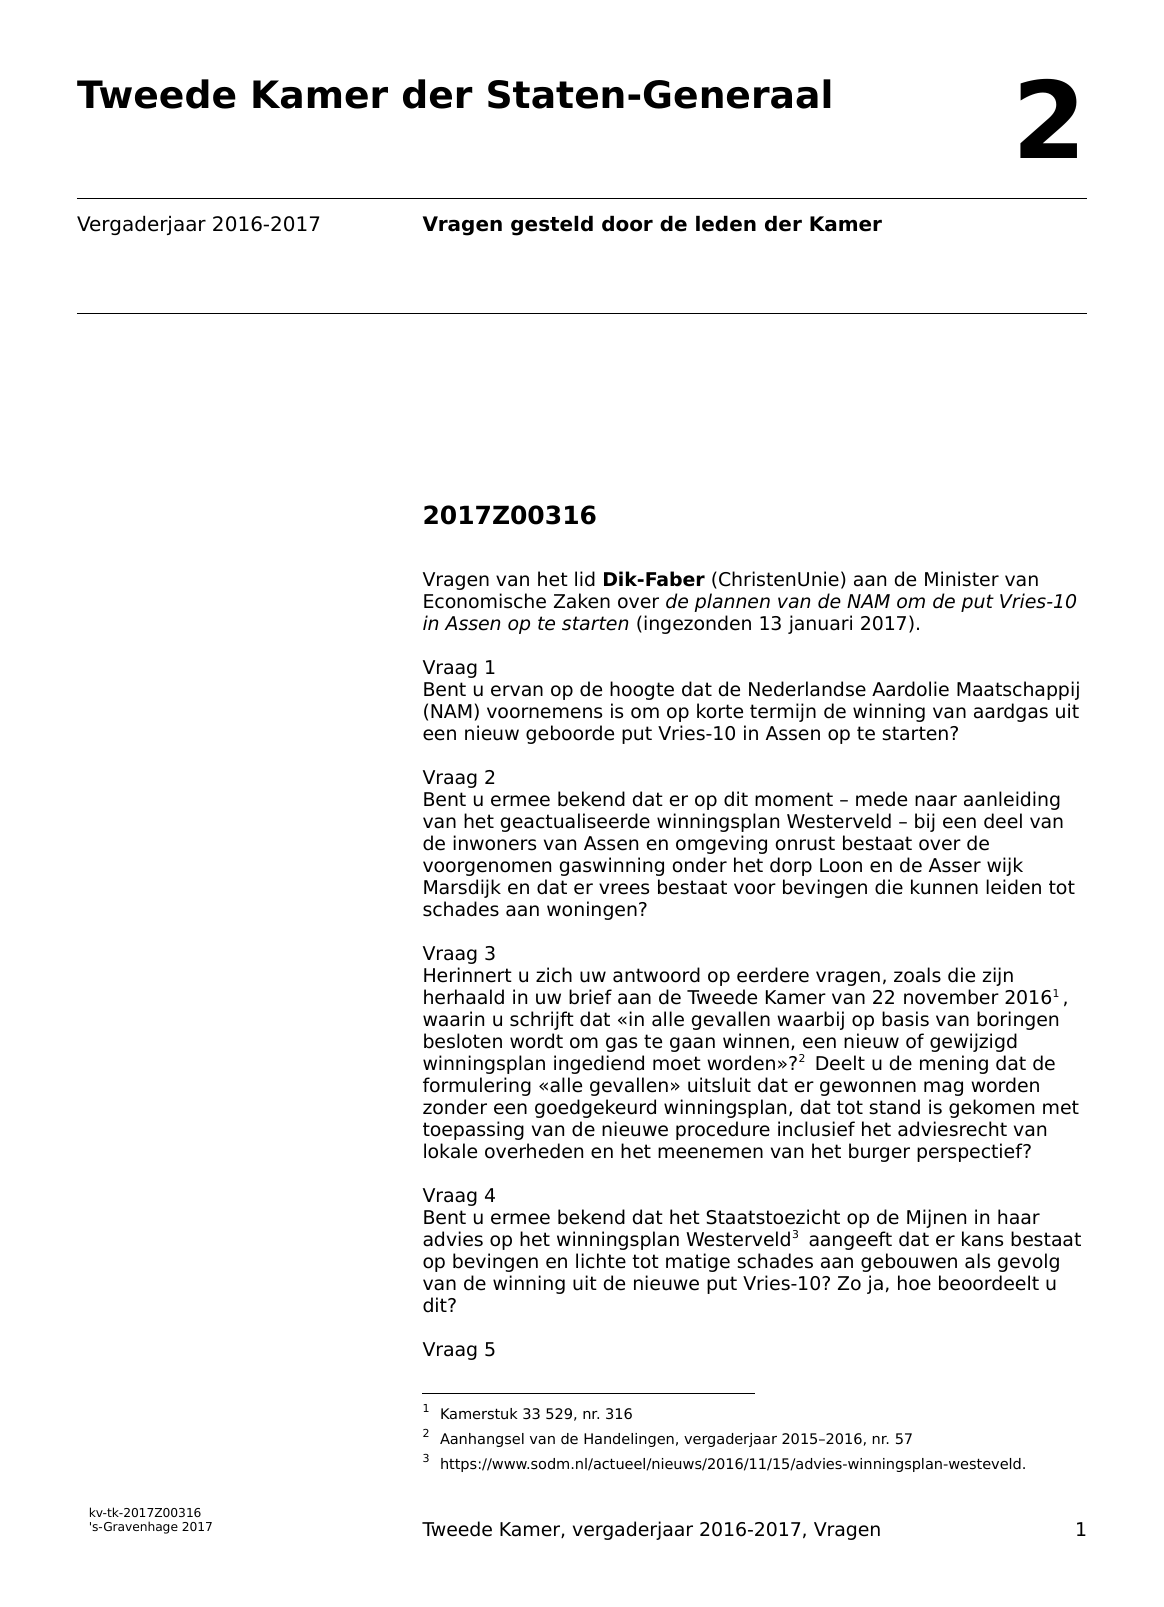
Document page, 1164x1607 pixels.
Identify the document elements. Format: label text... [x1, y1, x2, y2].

table_cell Vragen gesteld door de leden der Kamer [422, 199, 1087, 313]
table_cell Vergaderjaar 2016-2017 [77, 199, 422, 313]
text Bent u ermee bekend dat er op dit moment – mede naar aanleiding van het geactualiseerde winningsplan Westerveld – bij een deel van de inwoners van Assen en omgeving onrust bestaat over de voorgenomen gaswinning onder het dorp Loon en de Asser wijk Marsdijk en dat er vrees bestaat voor bevingen die kunnen leiden tot schades aan woningen? [422, 789, 1087, 921]
text https://www.sodm.nl/actueel/nieuws/2016/11/15/advies-winningsplan-westeveld. [422, 1452, 1087, 1474]
text Vraag 1 [422, 657, 1087, 679]
text Vraag 5 [422, 1339, 1087, 1361]
table_header 2 [886, 59, 1087, 198]
text Aanhangsel van de Handelingen, vergaderjaar 2015–2016, nr. 57 [422, 1427, 1087, 1449]
text Bent u ermee bekend dat het Staatstoezicht op de Mijnen in haar advies op het winningsplan Westerveld aangeeft dat er kans bestaat op bevingen en lichte tot matige schades aan gebouwen als gevolg van de winning uit de nieuwe put Vries-10? Zo ja, hoe beoordeelt u dit? [422, 1207, 1087, 1317]
text Bent u ervan op de hoogte dat de Nederlandse Aardolie Maatschappij (NAM) voornemens is om op korte termijn de winning van aardgas uit een nieuw geboorde put Vries-10 in Assen op te starten? [422, 679, 1087, 745]
text 2017Z00316 [422, 501, 1087, 531]
text 's-Gravenhage 2017 [88, 1520, 323, 1534]
text Vraag 3 [422, 943, 1087, 965]
text Kamerstuk 33 529, nr. 316 [422, 1402, 1087, 1424]
text Vraag 4 [422, 1185, 1087, 1207]
text Herinnert u zich uw antwoord op eerdere vragen, zoals die zijn herhaald in uw brief aan de Tweede Kamer van 22 november 2016, waarin u schrijft dat «in alle gevallen waarbij op basis van boringen besloten wordt om gas te gaan winnen, een nieuw of gewijzigd winningsplan ingediend moet worden»? Deelt u de mening dat de formulering «alle gevallen» uitsluit dat er gewonnen mag worden zonder een goedgekeurd winningsplan, dat tot stand is gekomen met toepassing van de nieuwe procedure inclusief het adviesrecht van lokale overheden en het meenemen van het burger perspectief? [422, 965, 1087, 1163]
table_header Tweede Kamer der Staten-Generaal [77, 59, 886, 198]
text kv-tk-2017Z00316 [88, 1506, 323, 1520]
text Vraag 2 [422, 767, 1087, 789]
text Vragen van het lid Dik-Faber (ChristenUnie) aan de Minister van Economische Zaken over de plannen van de NAM om de put Vries-10 in Assen op te starten (ingezonden 13 januari 2017). [422, 569, 1087, 635]
